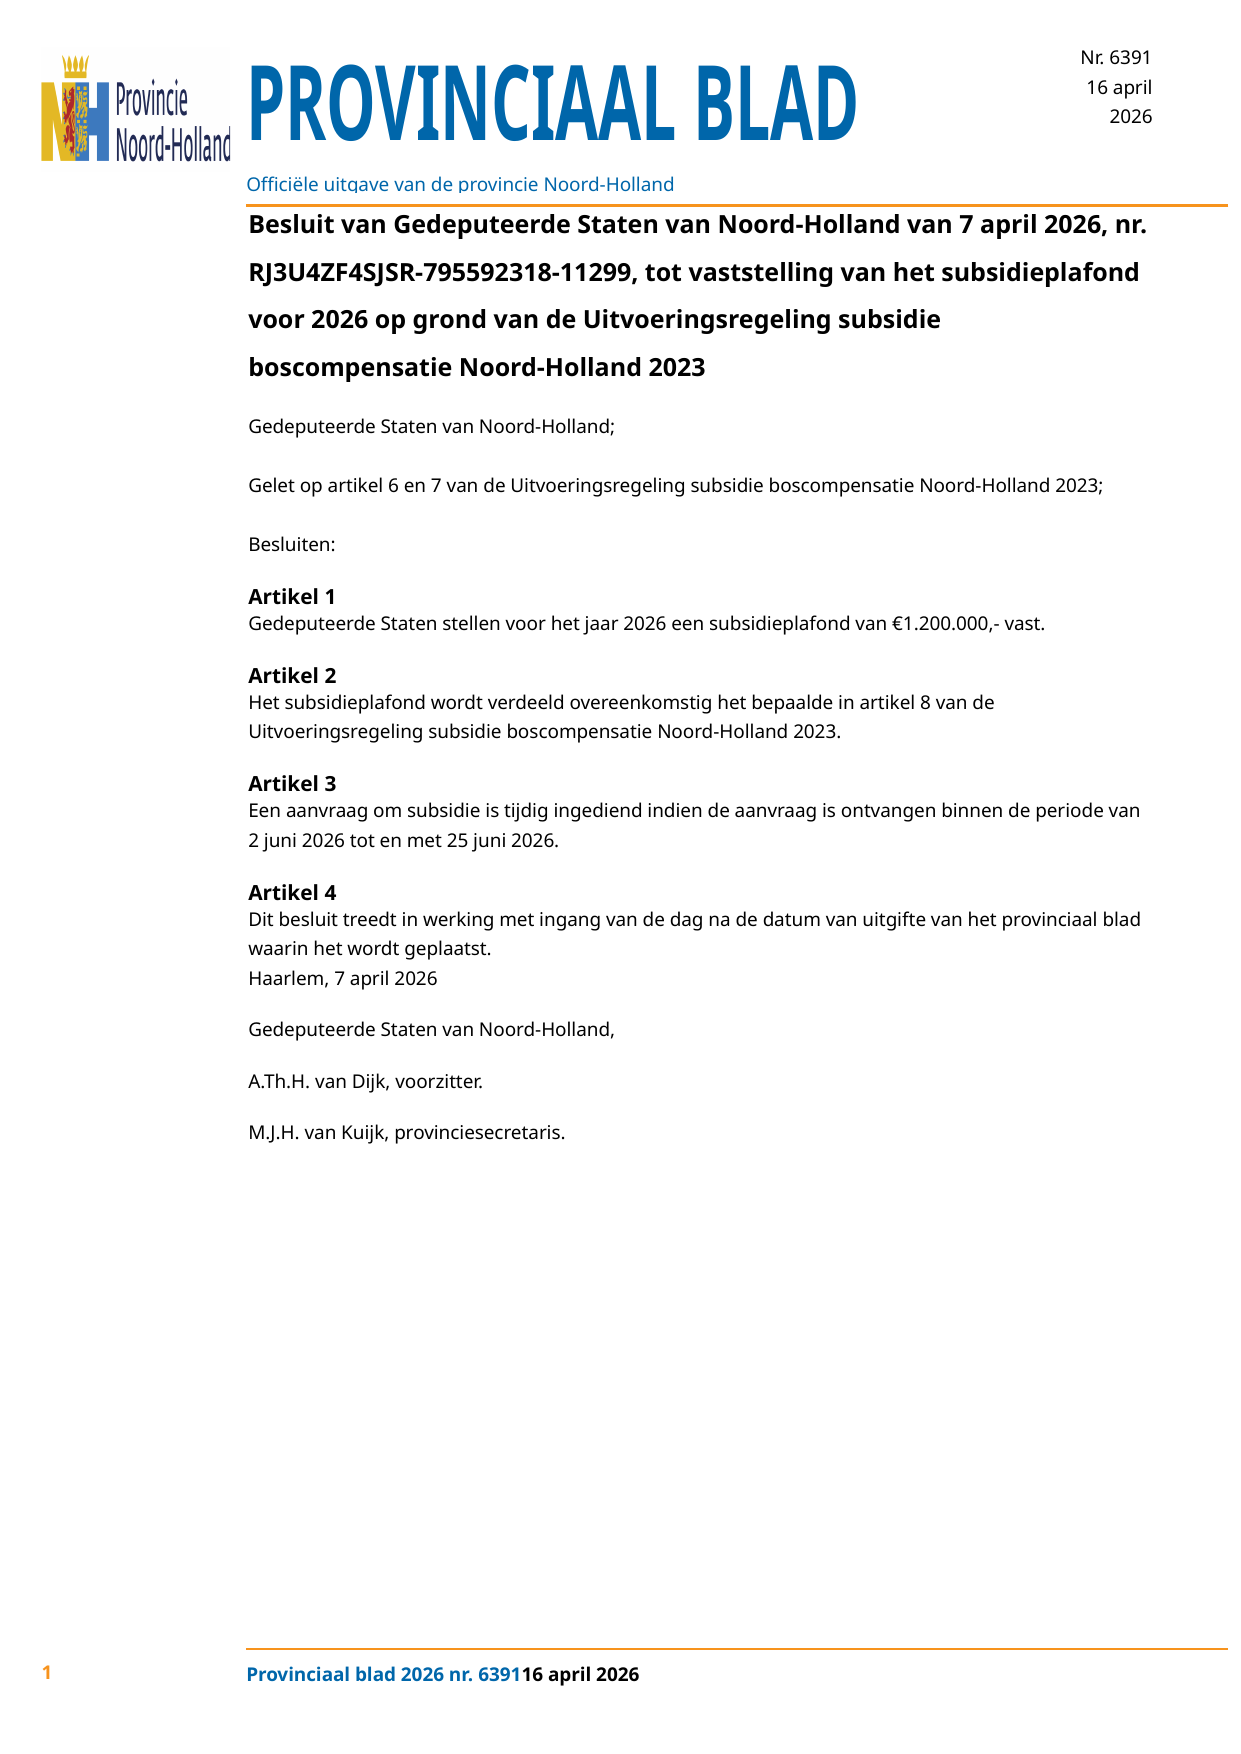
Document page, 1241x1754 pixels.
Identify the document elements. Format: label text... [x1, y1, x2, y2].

text Besluit van Gedeputeerde Staten van Noord-Holland van 7 april 2026, nr. RJ3U4ZF4SJSR-795592318-11299, tot vaststelling van het subsidieplafond voor 2026 op grond van de Uitvoeringsregeling subsidie boscompensatie Noord-Holland 2023 [248, 207, 1152, 384]
text Gedeputeerde Staten van Noord-Holland, [248, 1017, 1152, 1042]
text Artikel 3 [248, 769, 1152, 798]
text Gedeputeerde Staten van Noord-Holland; [248, 413, 1152, 439]
text Gedeputeerde Staten stellen voor het jaar 2026 een subsidieplafond van €1.200.000,- vast. [248, 610, 1152, 636]
text Artikel 2 [248, 661, 1152, 689]
text Besluiten: [248, 531, 1152, 557]
text Artikel 4 [248, 878, 1152, 906]
text Artikel 1 [248, 582, 1152, 610]
text Gelet op artikel 6 en 7 van de Uitvoeringsregeling subsidie boscompensatie Noord-Holland 2023; [248, 472, 1152, 498]
text A.Th.H. van Dijk, voorzitter. [248, 1068, 1152, 1094]
text Het subsidieplafond wordt verdeeld overeenkomstig het bepaalde in artikel 8 van de Uitvoeringsregeling subsidie boscompensatie Noord-Holland 2023. [248, 689, 1152, 744]
text Dit besluit treedt in werking met ingang van de dag na de datum van uitgifte van het provinciaal blad waarin het wordt geplaatst. [248, 906, 1152, 961]
text M.J.H. van Kuijk, provinciesecretaris. [248, 1119, 1152, 1145]
text Haarlem, 7 april 2026 [248, 965, 1152, 991]
text Een aanvraag om subsidie is tijdig ingediend indien de aanvraag is ontvangen binnen de periode van 2 juni 2026 tot en met 25 juni 2026. [248, 798, 1152, 853]
picture [41, 47, 231, 172]
